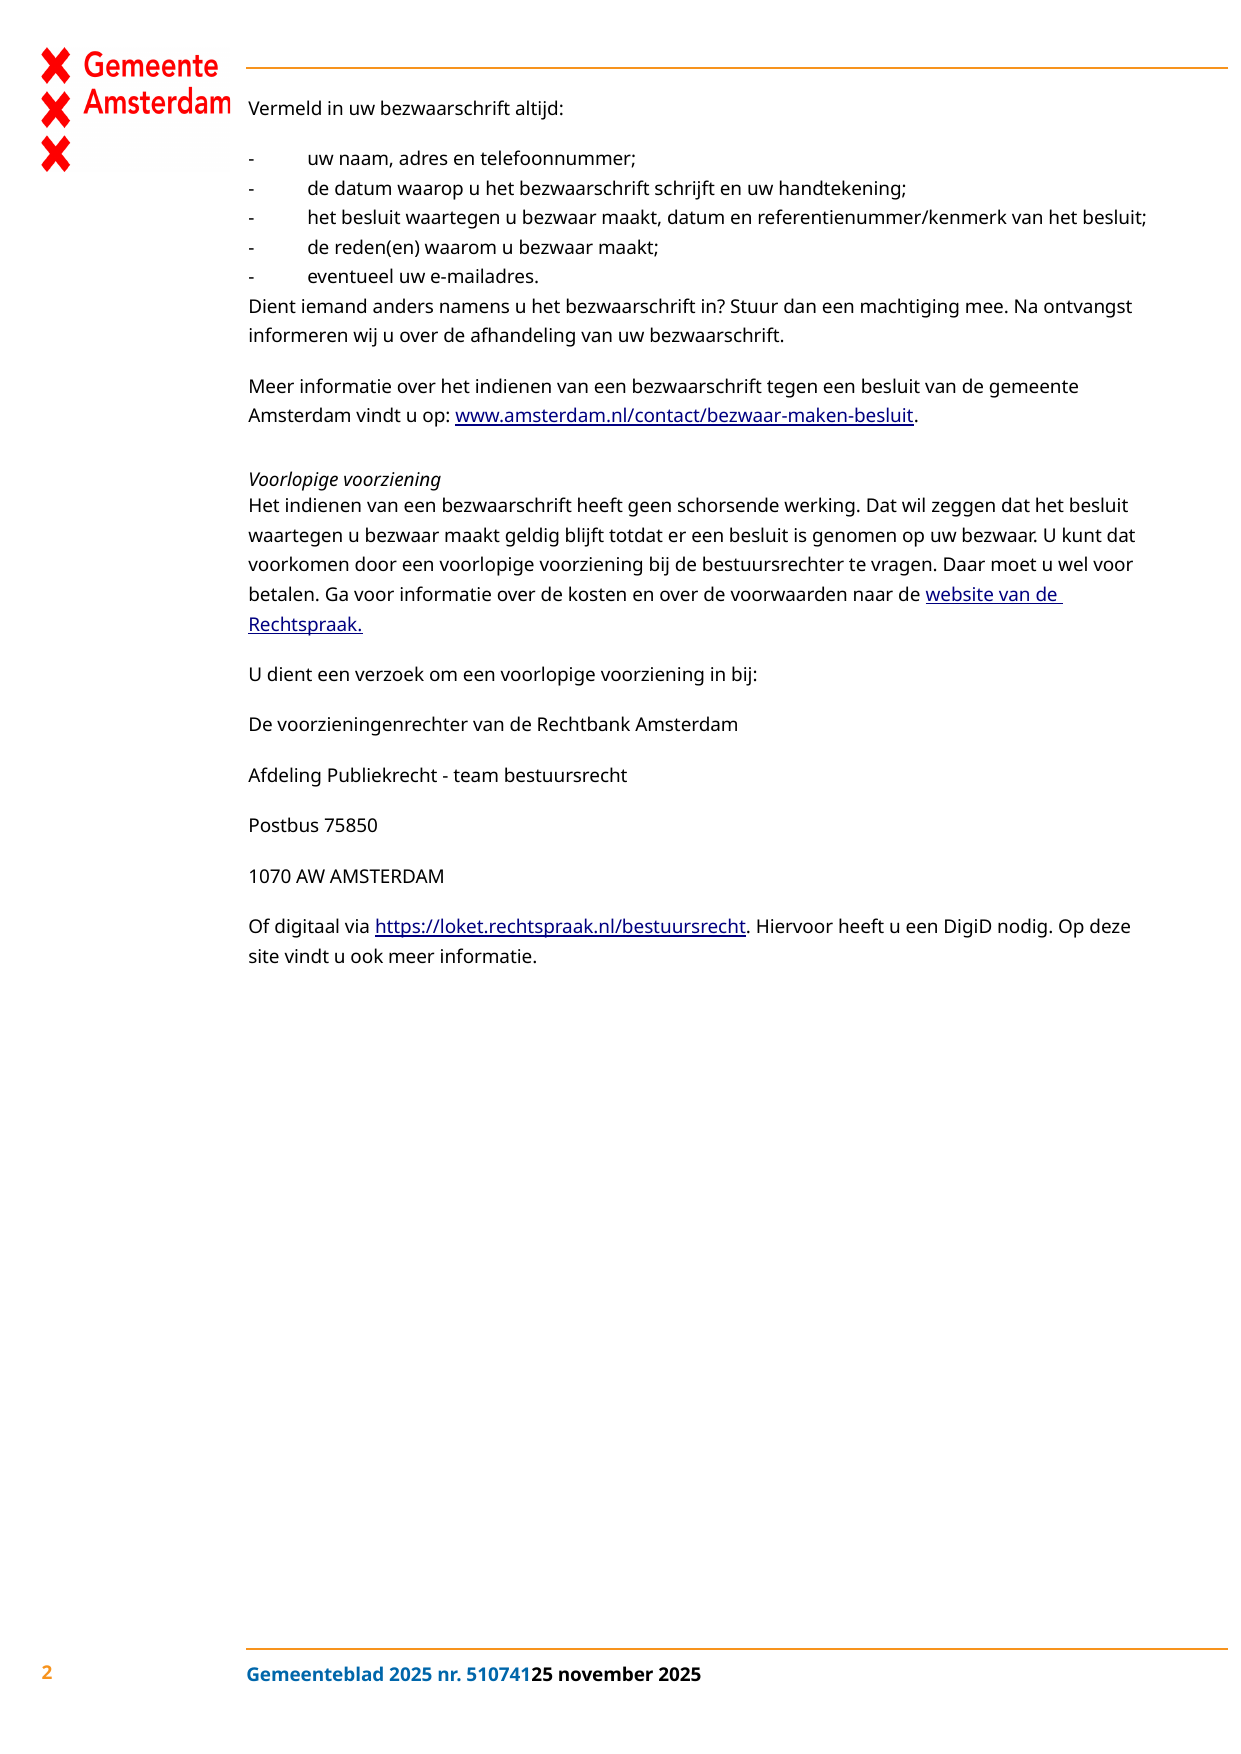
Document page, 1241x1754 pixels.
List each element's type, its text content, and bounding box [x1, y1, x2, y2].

list de reden(en) waarom u bezwaar maakt; [248, 234, 1152, 260]
text Meer informatie over het indienen van een bezwaarschrift tegen een besluit van de gemeente Amsterdam vindt u op: www.amsterdam.nl/contact/bezwaar-maken-besluit. [248, 373, 1152, 428]
text Vermeld in uw bezwaarschrift altijd: [248, 95, 1152, 121]
list de datum waarop u het bezwaarschrift schrijft en uw handtekening; [248, 175, 1152, 201]
text Het indienen van een bezwaarschrift heeft geen schorsende werking. Dat wil zeggen dat het besluit waartegen u bezwaar maakt geldig blijft totdat er een besluit is genomen op uw bezwaar. U kunt dat voorkomen door een voorlopige voorziening bij de bestuursrechter te vragen. Daar moet u wel voor betalen. Ga voor informatie over de kosten en over de voorwaarden naar de website van de Rechtspraak. [248, 492, 1152, 636]
text Voorlopige voorziening [248, 467, 1152, 492]
text Afdeling Publiekrecht - team bestuursrecht [248, 762, 1152, 788]
text Of digitaal via https://loket.rechtspraak.nl/bestuursrecht. Hiervoor heeft u een DigiD nodig. Op deze site vindt u ook meer informatie. [248, 913, 1152, 968]
text Postbus 75850 [248, 812, 1152, 838]
text U dient een verzoek om een voorlopige voorziening in bij: [248, 661, 1152, 687]
picture [41, 47, 231, 172]
list eventueel uw e-mailadres. [248, 263, 1152, 289]
list het besluit waartegen u bezwaar maakt, datum en referentienummer/kenmerk van het besluit; [248, 204, 1152, 230]
text 1070 AW AMSTERDAM [248, 863, 1152, 888]
text Dient iemand anders namens u het bezwaarschrift in? Stuur dan een machtiging mee. Na ontvangst informeren wij u over de afhandeling van uw bezwaarschrift. [248, 293, 1152, 348]
list uw naam, adres en telefoonnummer; [248, 145, 1152, 171]
text De voorzieningenrechter van de Rechtbank Amsterdam [248, 712, 1152, 737]
